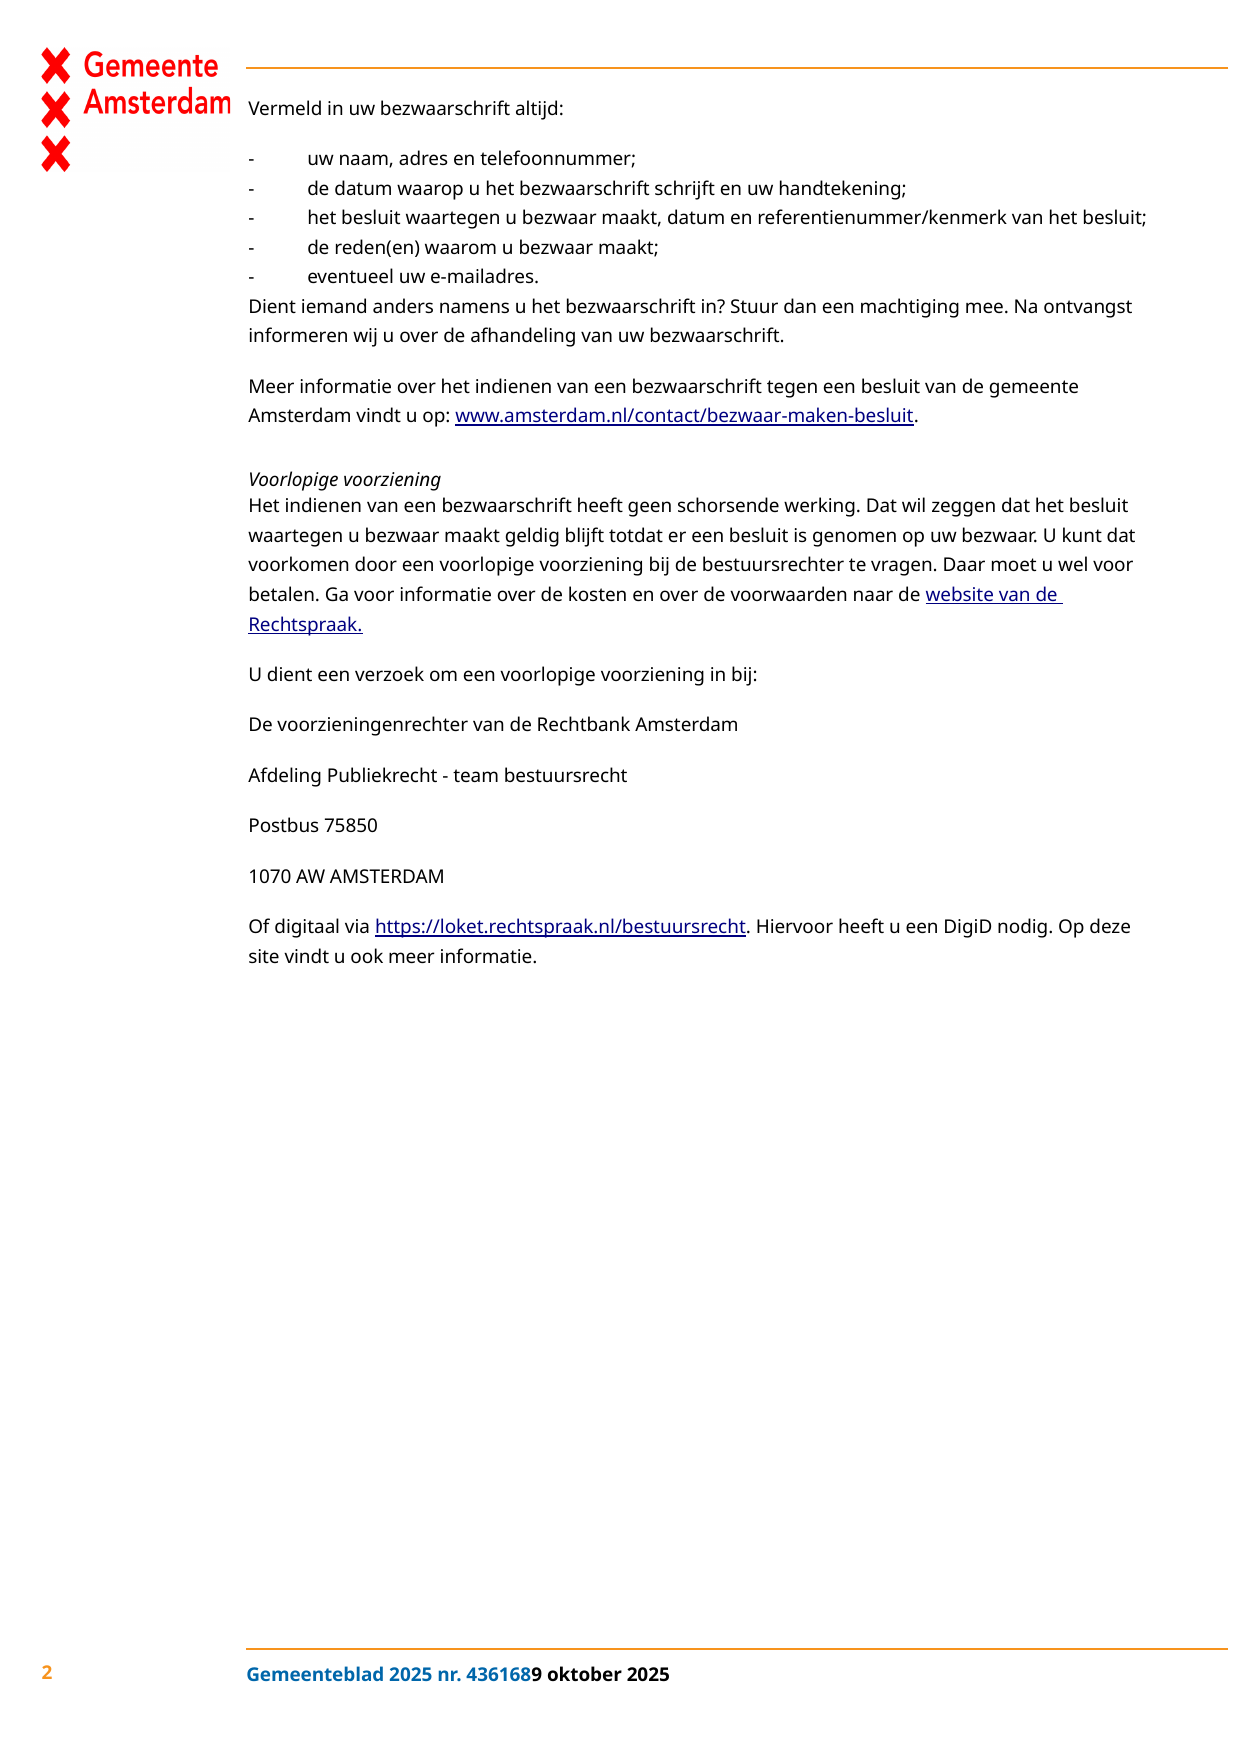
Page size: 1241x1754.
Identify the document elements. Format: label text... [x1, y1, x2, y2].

text 1070 AW AMSTERDAM [248, 863, 1152, 888]
list het besluit waartegen u bezwaar maakt, datum en referentienummer/kenmerk van het besluit; [248, 204, 1152, 230]
text Meer informatie over het indienen van een bezwaarschrift tegen een besluit van de gemeente Amsterdam vindt u op: www.amsterdam.nl/contact/bezwaar-maken-besluit. [248, 373, 1152, 428]
list eventueel uw e-mailadres. [248, 263, 1152, 289]
list de datum waarop u het bezwaarschrift schrijft en uw handtekening; [248, 175, 1152, 201]
text Vermeld in uw bezwaarschrift altijd: [248, 95, 1152, 121]
list de reden(en) waarom u bezwaar maakt; [248, 234, 1152, 260]
text Het indienen van een bezwaarschrift heeft geen schorsende werking. Dat wil zeggen dat het besluit waartegen u bezwaar maakt geldig blijft totdat er een besluit is genomen op uw bezwaar. U kunt dat voorkomen door een voorlopige voorziening bij de bestuursrechter te vragen. Daar moet u wel voor betalen. Ga voor informatie over de kosten en over de voorwaarden naar de website van de Rechtspraak. [248, 492, 1152, 636]
picture [41, 47, 231, 172]
text Of digitaal via https://loket.rechtspraak.nl/bestuursrecht. Hiervoor heeft u een DigiD nodig. Op deze site vindt u ook meer informatie. [248, 913, 1152, 968]
text Voorlopige voorziening [248, 467, 1152, 492]
text Afdeling Publiekrecht - team bestuursrecht [248, 762, 1152, 788]
text De voorzieningenrechter van de Rechtbank Amsterdam [248, 712, 1152, 737]
list uw naam, adres en telefoonnummer; [248, 145, 1152, 171]
text U dient een verzoek om een voorlopige voorziening in bij: [248, 661, 1152, 687]
text Postbus 75850 [248, 812, 1152, 838]
text Dient iemand anders namens u het bezwaarschrift in? Stuur dan een machtiging mee. Na ontvangst informeren wij u over de afhandeling van uw bezwaarschrift. [248, 293, 1152, 348]
